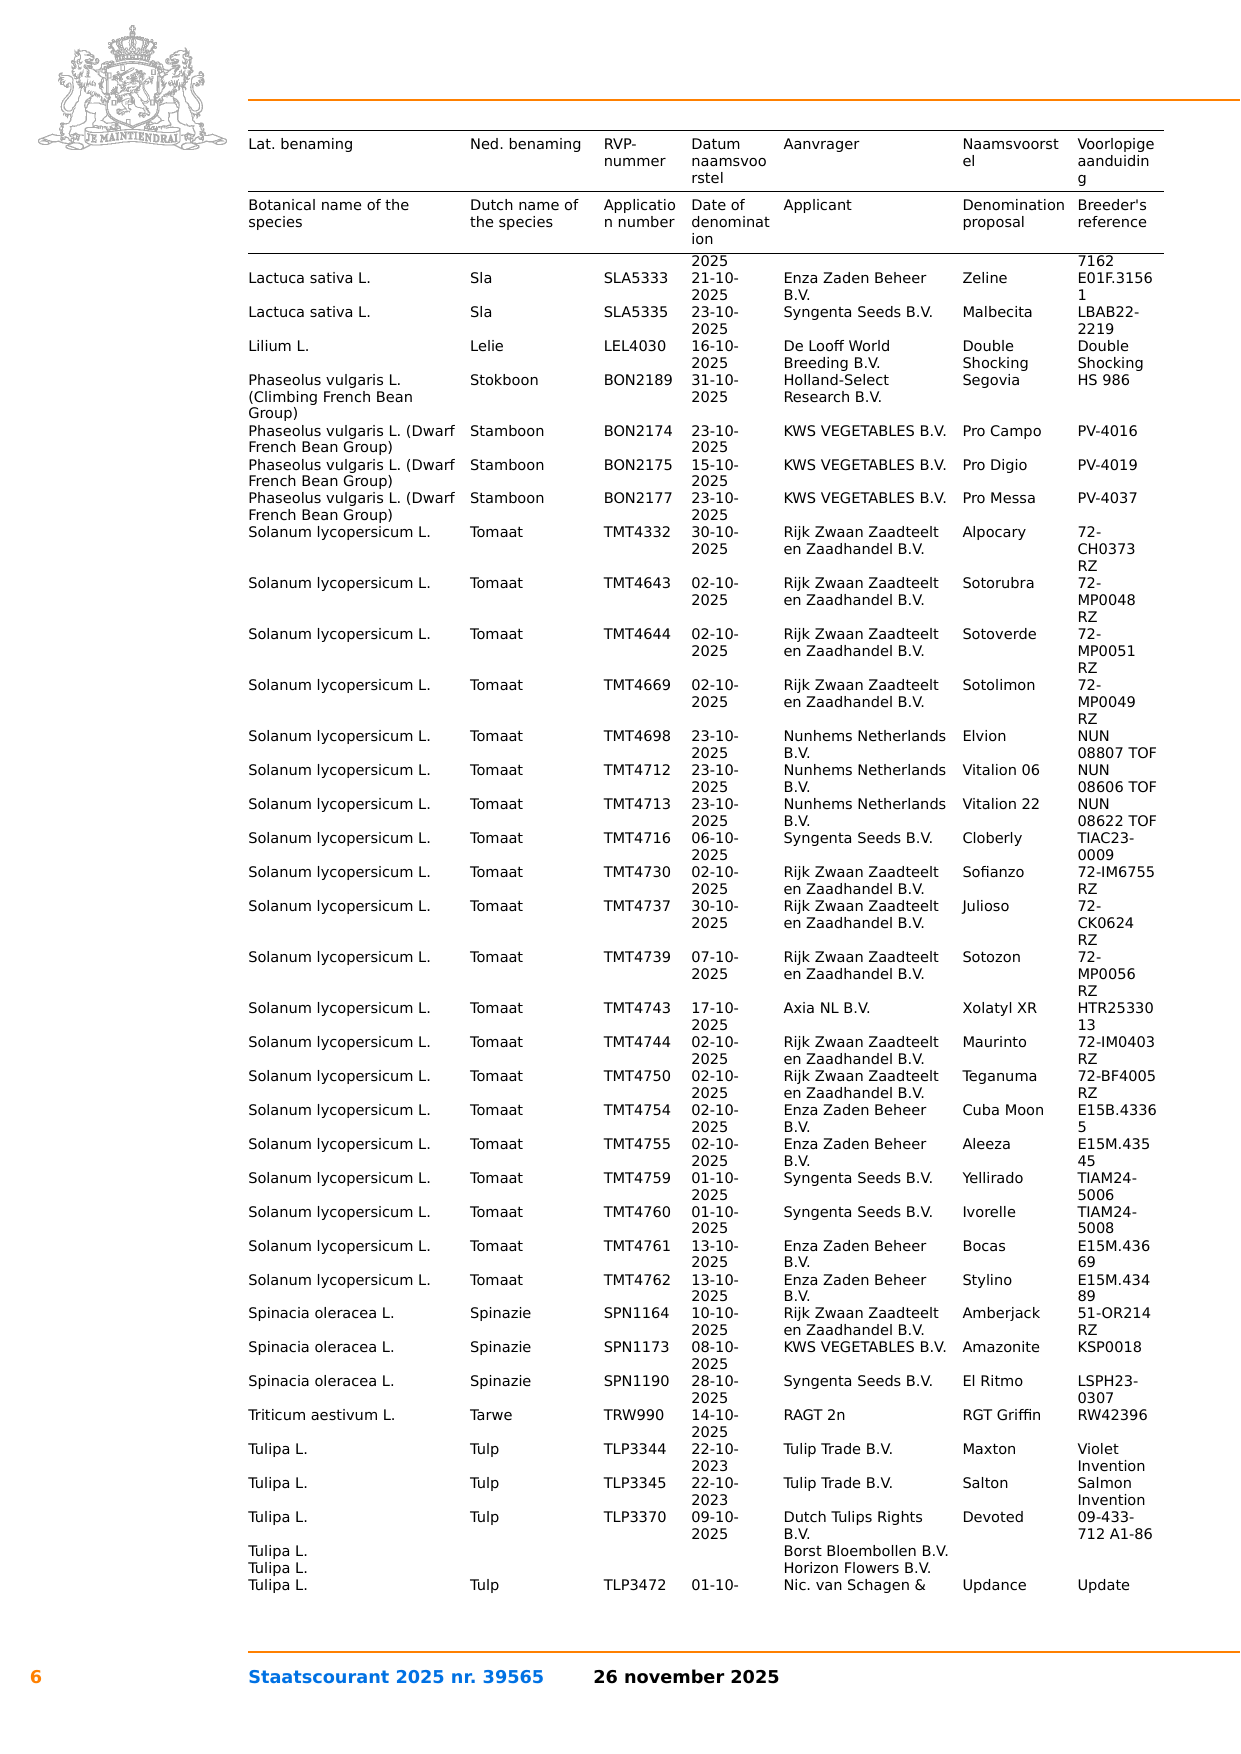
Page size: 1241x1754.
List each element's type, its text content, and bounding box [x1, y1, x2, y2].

table_cell NUN 08807 TOF [1071, 728, 1163, 762]
table_cell 02-10-2025 [685, 575, 777, 626]
table_cell Yellirado [956, 1170, 1071, 1203]
table_cell Solanum lycopersicum L. [248, 626, 464, 677]
table_cell 17-10-2025 [685, 1000, 777, 1034]
table_cell Spinazie [464, 1305, 598, 1339]
table_cell Updance [956, 1577, 1071, 1594]
table_cell 22-10-2023 [685, 1441, 777, 1475]
table_cell 72-MP0048 RZ [1071, 575, 1163, 626]
table_cell TIAM24-5006 [1071, 1170, 1163, 1203]
table_cell Rijk Zwaan Zaadteelt en Zaadhandel B.V. [777, 524, 956, 575]
table_cell Denomination proposal [956, 192, 1071, 253]
table_cell TLP3344 [598, 1441, 685, 1475]
table_cell 72-CK0624 RZ [1071, 898, 1163, 949]
table_cell Rijk Zwaan Zaadteelt en Zaadhandel B.V. [777, 677, 956, 728]
table_cell 23-10-2025 [685, 728, 777, 762]
table_cell [598, 1560, 685, 1577]
table_cell TIAM24-5008 [1071, 1204, 1163, 1237]
table_cell E15M.43669 [1071, 1238, 1163, 1271]
table_cell 10-10-2025 [685, 1305, 777, 1339]
table_cell Stamboon [464, 456, 598, 490]
table_cell [1071, 1560, 1163, 1577]
table_cell 72-BF4005 RZ [1071, 1068, 1163, 1102]
table_cell LEL4030 [598, 338, 685, 371]
table_cell Spinacia oleracea L. [248, 1339, 464, 1373]
table_cell Lactuca sativa L. [248, 270, 464, 303]
table_cell [956, 1543, 1071, 1560]
table_cell E15M.43545 [1071, 1136, 1163, 1169]
table_cell Tomaat [464, 575, 598, 626]
table_cell Sotozon [956, 949, 1071, 1000]
table_cell Dutch Tulips Rights B.V. [777, 1509, 956, 1543]
table_cell 02-10-2025 [685, 1102, 777, 1136]
table_cell TMT4713 [598, 796, 685, 830]
table_cell BON2174 [598, 423, 685, 456]
table_cell Update [1071, 1577, 1163, 1594]
table_cell 23-10-2025 [685, 762, 777, 796]
table_cell Syngenta Seeds B.V. [777, 830, 956, 864]
table_cell Solanum lycopersicum L. [248, 1068, 464, 1102]
table_cell 02-10-2025 [685, 864, 777, 898]
table_cell Rijk Zwaan Zaadteelt en Zaadhandel B.V. [777, 864, 956, 898]
table_cell TMT4761 [598, 1238, 685, 1271]
table_cell Stamboon [464, 490, 598, 524]
table_cell 2025 [685, 254, 777, 269]
table_cell Nunhems Netherlands B.V. [777, 762, 956, 796]
table_cell 72-MP0049 RZ [1071, 677, 1163, 728]
table_cell Triticum aestivum L. [248, 1407, 464, 1441]
table_cell NUN 08622 TOF [1071, 796, 1163, 830]
table_cell Tomaat [464, 1271, 598, 1305]
table_cell RAGT 2n [777, 1407, 956, 1441]
table_cell [598, 254, 685, 269]
table_cell Bocas [956, 1238, 1071, 1271]
table_cell Spinacia oleracea L. [248, 1305, 464, 1339]
table_cell TMT4737 [598, 898, 685, 949]
table_cell [956, 1560, 1071, 1577]
table_cell Spinazie [464, 1339, 598, 1373]
table_cell Solanum lycopersicum L. [248, 898, 464, 949]
table_cell Solanum lycopersicum L. [248, 728, 464, 762]
table_cell Breeder's reference [1071, 192, 1163, 253]
table_cell 22-10-2023 [685, 1475, 777, 1509]
table_cell Alpocary [956, 524, 1071, 575]
table_cell E15M.43489 [1071, 1271, 1163, 1305]
table_cell Tulipa L. [248, 1509, 464, 1543]
table_cell [685, 1543, 777, 1560]
table_cell 72-CH0373 RZ [1071, 524, 1163, 575]
table_cell Date of denomination [685, 192, 777, 253]
table_cell 02-10-2025 [685, 677, 777, 728]
table_cell Tomaat [464, 898, 598, 949]
table_cell Solanum lycopersicum L. [248, 1000, 464, 1034]
table_cell Tomaat [464, 1238, 598, 1271]
table_cell 01-10-2025 [685, 1170, 777, 1203]
table_cell Rijk Zwaan Zaadteelt en Zaadhandel B.V. [777, 1305, 956, 1339]
table_cell [464, 1543, 598, 1560]
table_cell [598, 1543, 685, 1560]
table_cell BON2189 [598, 371, 685, 422]
table_cell Cuba Moon [956, 1102, 1071, 1136]
table_cell Rijk Zwaan Zaadteelt en Zaadhandel B.V. [777, 898, 956, 949]
table_cell SPN1164 [598, 1305, 685, 1339]
table_cell Solanum lycopersicum L. [248, 1136, 464, 1169]
table_cell SLA5333 [598, 270, 685, 303]
table_cell LBAB22-2219 [1071, 304, 1163, 337]
table_cell 09-10-2025 [685, 1509, 777, 1543]
table_cell Tulipa L. [248, 1577, 464, 1594]
table_cell 08-10-2025 [685, 1339, 777, 1373]
table_cell Rijk Zwaan Zaadteelt en Zaadhandel B.V. [777, 1068, 956, 1102]
table_cell El Ritmo [956, 1373, 1071, 1407]
table_cell Tomaat [464, 1204, 598, 1237]
table_cell TMT4744 [598, 1034, 685, 1068]
table_cell 02-10-2025 [685, 626, 777, 677]
table_cell 16-10-2025 [685, 338, 777, 371]
table_cell Segovia [956, 371, 1071, 422]
table_cell [685, 1560, 777, 1577]
table_cell Syngenta Seeds B.V. [777, 1170, 956, 1203]
table_cell 30-10-2025 [685, 898, 777, 949]
table_cell 06-10-2025 [685, 830, 777, 864]
table_cell Stokboon [464, 371, 598, 422]
table_cell Solanum lycopersicum L. [248, 949, 464, 1000]
table_cell Nic. van Schagen & [777, 1577, 956, 1594]
table_cell 15-10-2025 [685, 456, 777, 490]
table_cell Tulipa L. [248, 1441, 464, 1475]
table_cell Amazonite [956, 1339, 1071, 1373]
table_cell Phaseolus vulgaris L. (Dwarf French Bean Group) [248, 490, 464, 524]
table_cell KWS VEGETABLES B.V. [777, 423, 956, 456]
table_cell Tomaat [464, 1136, 598, 1169]
table_cell Tulipa L. [248, 1560, 464, 1577]
table_cell Tomaat [464, 626, 598, 677]
table_cell Elvion [956, 728, 1071, 762]
picture [38, 25, 227, 150]
table_cell Tomaat [464, 728, 598, 762]
table_cell Tarwe [464, 1407, 598, 1441]
table_cell Solanum lycopersicum L. [248, 1034, 464, 1068]
table_cell 72-IM6755 RZ [1071, 864, 1163, 898]
table_cell TRW990 [598, 1407, 685, 1441]
table_cell Julioso [956, 898, 1071, 949]
table_cell 02-10-2025 [685, 1034, 777, 1068]
table_cell TLP3370 [598, 1509, 685, 1543]
table_cell TMT4754 [598, 1102, 685, 1136]
table_cell Tulipa L. [248, 1543, 464, 1560]
table_cell Enza Zaden Beheer B.V. [777, 1238, 956, 1271]
table_cell TMT4698 [598, 728, 685, 762]
table_cell Vitalion 22 [956, 796, 1071, 830]
table_cell 14-10-2025 [685, 1407, 777, 1441]
table_cell Tulp [464, 1475, 598, 1509]
table_cell Amberjack [956, 1305, 1071, 1339]
table_cell TIAC23-0009 [1071, 830, 1163, 864]
table_cell PV-4019 [1071, 456, 1163, 490]
table_cell KWS VEGETABLES B.V. [777, 1339, 956, 1373]
table_cell Phaseolus vulgaris L. (Climbing French Bean Group) [248, 371, 464, 422]
table_cell 31-10-2025 [685, 371, 777, 422]
table_header Lat. benaming [248, 131, 464, 191]
table_cell [777, 254, 956, 269]
table_cell 01-10-2025 [685, 1204, 777, 1237]
table_cell TMT4643 [598, 575, 685, 626]
table_cell Tulp [464, 1509, 598, 1543]
table_cell KSP0018 [1071, 1339, 1163, 1373]
table_cell [1071, 1543, 1163, 1560]
table_cell Tomaat [464, 830, 598, 864]
table_cell KWS VEGETABLES B.V. [777, 456, 956, 490]
table_cell Sotolimon [956, 677, 1071, 728]
table_cell 72-MP0051 RZ [1071, 626, 1163, 677]
table_cell Solanum lycopersicum L. [248, 796, 464, 830]
table_cell TMT4644 [598, 626, 685, 677]
table_cell 23-10-2025 [685, 304, 777, 337]
table_cell Solanum lycopersicum L. [248, 1102, 464, 1136]
table_cell Borst Bloembollen B.V. [777, 1543, 956, 1560]
table_cell 13-10-2025 [685, 1238, 777, 1271]
table_cell Tomaat [464, 864, 598, 898]
table_cell Devoted [956, 1509, 1071, 1543]
table_cell Tomaat [464, 949, 598, 1000]
table_cell Enza Zaden Beheer B.V. [777, 1136, 956, 1169]
table_header Voorlopige aanduiding [1071, 131, 1163, 191]
table_cell Tulip Trade B.V. [777, 1441, 956, 1475]
table_cell NUN 08606 TOF [1071, 762, 1163, 796]
table_cell Pro Messa [956, 490, 1071, 524]
table_cell Solanum lycopersicum L. [248, 677, 464, 728]
table_cell Solanum lycopersicum L. [248, 864, 464, 898]
table_cell 51-OR214 RZ [1071, 1305, 1163, 1339]
table_header Naamsvoorstel [956, 131, 1071, 191]
table_cell Axia NL B.V. [777, 1000, 956, 1034]
table_cell Phaseolus vulgaris L. (Dwarf French Bean Group) [248, 423, 464, 456]
table_cell Pro Campo [956, 423, 1071, 456]
table_cell PV-4037 [1071, 490, 1163, 524]
table_cell [464, 1560, 598, 1577]
table_cell HS 986 [1071, 371, 1163, 422]
table_cell Maxton [956, 1441, 1071, 1475]
table_cell Violet Invention [1071, 1441, 1163, 1475]
table_cell Sofianzo [956, 864, 1071, 898]
table_cell Zeline [956, 270, 1071, 303]
table_cell Tomaat [464, 677, 598, 728]
table_cell 28-10-2025 [685, 1373, 777, 1407]
table_cell Vitalion 06 [956, 762, 1071, 796]
table_cell KWS VEGETABLES B.V. [777, 490, 956, 524]
table_cell 72-MP0056 RZ [1071, 949, 1163, 1000]
table_cell TMT4739 [598, 949, 685, 1000]
table_cell Tomaat [464, 1068, 598, 1102]
table_header Datum naamsvoorstel [685, 131, 777, 191]
table_cell TMT4712 [598, 762, 685, 796]
table_cell RGT Griffin [956, 1407, 1071, 1441]
table_cell Solanum lycopersicum L. [248, 1238, 464, 1271]
table_cell SPN1190 [598, 1373, 685, 1407]
table_cell LSPH23-0307 [1071, 1373, 1163, 1407]
table_cell Phaseolus vulgaris L. (Dwarf French Bean Group) [248, 456, 464, 490]
table_cell Holland-Select Research B.V. [777, 371, 956, 422]
table_cell Xolatyl XR [956, 1000, 1071, 1034]
table_cell Cloberly [956, 830, 1071, 864]
table_cell Tomaat [464, 762, 598, 796]
table_cell Sotoverde [956, 626, 1071, 677]
table_cell Sotorubra [956, 575, 1071, 626]
table_cell TMT4332 [598, 524, 685, 575]
table_cell 09-433-712 A1-86 [1071, 1509, 1163, 1543]
table_cell Lelie [464, 338, 598, 371]
table_cell Tomaat [464, 1170, 598, 1203]
table_cell 23-10-2025 [685, 796, 777, 830]
table_cell Rijk Zwaan Zaadteelt en Zaadhandel B.V. [777, 949, 956, 1000]
table_cell 01-10- [685, 1577, 777, 1594]
table_cell BON2177 [598, 490, 685, 524]
table_header Ned. benaming [464, 131, 598, 191]
table_cell Tomaat [464, 524, 598, 575]
table_cell E15B.43365 [1071, 1102, 1163, 1136]
table_cell Ivorelle [956, 1204, 1071, 1237]
table_cell Spinacia oleracea L. [248, 1373, 464, 1407]
table_cell 13-10-2025 [685, 1271, 777, 1305]
table_cell Horizon Flowers B.V. [777, 1560, 956, 1577]
table_cell Aleeza [956, 1136, 1071, 1169]
table_cell TMT4743 [598, 1000, 685, 1034]
table_cell Double Shocking [956, 338, 1071, 371]
table_cell Solanum lycopersicum L. [248, 1170, 464, 1203]
table_cell Applicant [777, 192, 956, 253]
table_cell Rijk Zwaan Zaadteelt en Zaadhandel B.V. [777, 1034, 956, 1068]
table_cell 02-10-2025 [685, 1136, 777, 1169]
table_cell Lactuca sativa L. [248, 304, 464, 337]
table_cell 23-10-2025 [685, 423, 777, 456]
table_header Aanvrager [777, 131, 956, 191]
table_cell TMT4762 [598, 1271, 685, 1305]
table_cell TLP3472 [598, 1577, 685, 1594]
table_cell Solanum lycopersicum L. [248, 524, 464, 575]
table_cell Tulip Trade B.V. [777, 1475, 956, 1509]
table_cell Enza Zaden Beheer B.V. [777, 1102, 956, 1136]
table_cell TMT4716 [598, 830, 685, 864]
table_cell HTR2533013 [1071, 1000, 1163, 1034]
table_cell Malbecita [956, 304, 1071, 337]
table_cell Syngenta Seeds B.V. [777, 304, 956, 337]
table_cell Stylino [956, 1271, 1071, 1305]
table_cell Salmon Invention [1071, 1475, 1163, 1509]
table_cell Application number [598, 192, 685, 253]
table_cell Tomaat [464, 1000, 598, 1034]
table_cell Tomaat [464, 1102, 598, 1136]
table_cell Lilium L. [248, 338, 464, 371]
table_cell TMT4759 [598, 1170, 685, 1203]
table_cell BON2175 [598, 456, 685, 490]
table_cell PV-4016 [1071, 423, 1163, 456]
table_cell Nunhems Netherlands B.V. [777, 796, 956, 830]
table_cell SLA5335 [598, 304, 685, 337]
table_cell 7162 [1071, 254, 1163, 269]
table_cell Pro Digio [956, 456, 1071, 490]
table_cell 02-10-2025 [685, 1068, 777, 1102]
table_cell De Looff World Breeding B.V. [777, 338, 956, 371]
table_cell Rijk Zwaan Zaadteelt en Zaadhandel B.V. [777, 626, 956, 677]
table_cell TMT4730 [598, 864, 685, 898]
table_cell Spinazie [464, 1373, 598, 1407]
table_cell Solanum lycopersicum L. [248, 575, 464, 626]
table_cell Teganuma [956, 1068, 1071, 1102]
table_cell Stamboon [464, 423, 598, 456]
table_cell 21-10-2025 [685, 270, 777, 303]
table_cell 30-10-2025 [685, 524, 777, 575]
table_cell Tulp [464, 1441, 598, 1475]
table_cell [956, 254, 1071, 269]
table_cell Salton [956, 1475, 1071, 1509]
table_cell E01F.31561 [1071, 270, 1163, 303]
table_cell Solanum lycopersicum L. [248, 762, 464, 796]
table_cell TMT4760 [598, 1204, 685, 1237]
table_cell Tulipa L. [248, 1475, 464, 1509]
table_cell [248, 254, 464, 269]
table_header RVP-nummer [598, 131, 685, 191]
table_cell Tomaat [464, 1034, 598, 1068]
table_cell Rijk Zwaan Zaadteelt en Zaadhandel B.V. [777, 575, 956, 626]
table_cell Double Shocking [1071, 338, 1163, 371]
table_cell 72-IM0403 RZ [1071, 1034, 1163, 1068]
table_cell Solanum lycopersicum L. [248, 830, 464, 864]
table_cell Sla [464, 270, 598, 303]
table_cell Nunhems Netherlands B.V. [777, 728, 956, 762]
table_cell TMT4669 [598, 677, 685, 728]
table_cell TMT4755 [598, 1136, 685, 1169]
table_cell Dutch name of the species [464, 192, 598, 253]
table_cell Tulp [464, 1577, 598, 1594]
table_cell 23-10-2025 [685, 490, 777, 524]
table_cell Maurinto [956, 1034, 1071, 1068]
table_cell Syngenta Seeds B.V. [777, 1204, 956, 1237]
table_cell Enza Zaden Beheer B.V. [777, 1271, 956, 1305]
table_cell Enza Zaden Beheer B.V. [777, 270, 956, 303]
table_cell [464, 254, 598, 269]
table_cell Sla [464, 304, 598, 337]
table_cell Solanum lycopersicum L. [248, 1271, 464, 1305]
table_cell Botanical name of the species [248, 192, 464, 253]
table_cell Syngenta Seeds B.V. [777, 1373, 956, 1407]
table_cell Tomaat [464, 796, 598, 830]
table_cell Solanum lycopersicum L. [248, 1204, 464, 1237]
table_cell 07-10-2025 [685, 949, 777, 1000]
table_cell TMT4750 [598, 1068, 685, 1102]
table_cell RW42396 [1071, 1407, 1163, 1441]
table_cell TLP3345 [598, 1475, 685, 1509]
table_cell SPN1173 [598, 1339, 685, 1373]
